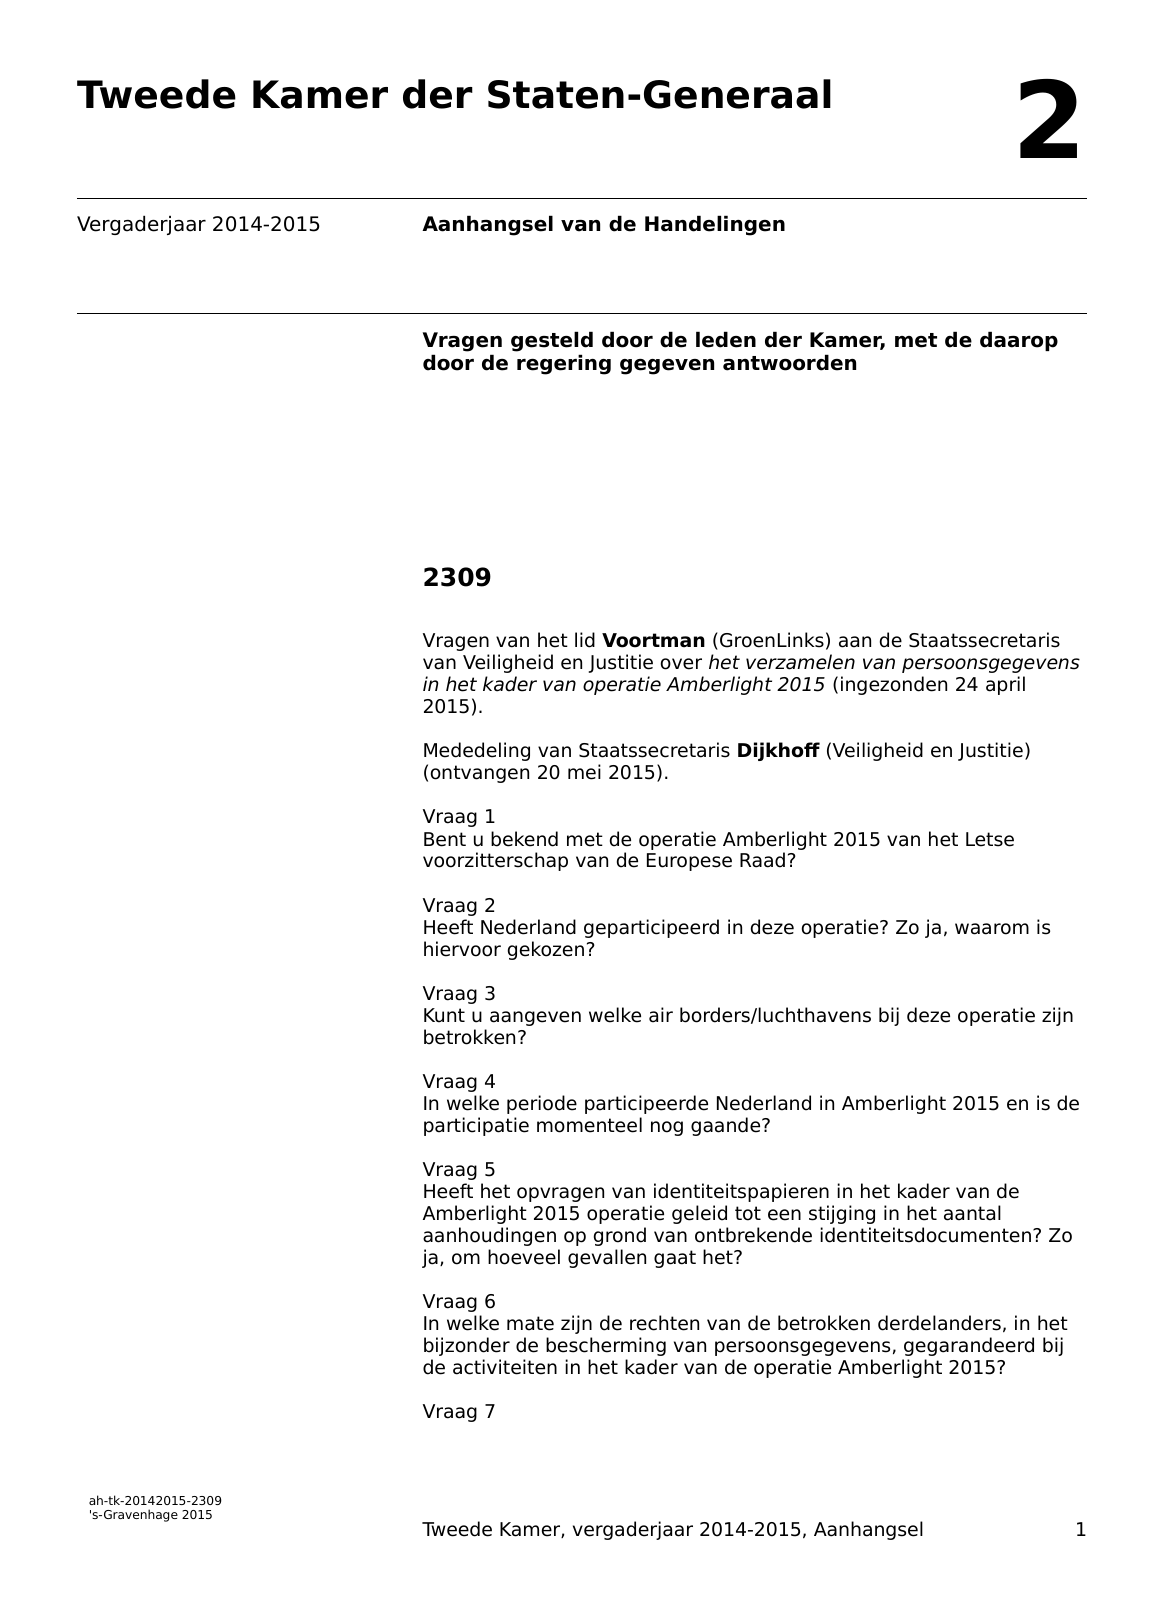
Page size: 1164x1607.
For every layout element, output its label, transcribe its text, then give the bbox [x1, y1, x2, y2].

text Vraag 2 [422, 894, 1087, 917]
table_header 2 [886, 59, 1087, 198]
text In welke periode participeerde Nederland in Amberlight 2015 en is de participatie momenteel nog gaande? [422, 1093, 1087, 1137]
text Vraag 7 [422, 1401, 1087, 1423]
table_cell [77, 314, 422, 375]
text Vraag 1 [422, 806, 1087, 828]
table_cell Vragen gesteld door de leden der Kamer, met de daarop door de regering gegeven antwoorden [422, 314, 1087, 375]
text ah-tk-20142015-2309 [88, 1494, 323, 1508]
text In welke mate zijn de rechten van de betrokken derdelanders, in het bijzonder de bescherming van persoonsgegevens, gegarandeerd bij de activiteiten in het kader van de operatie Amberlight 2015? [422, 1313, 1087, 1379]
table_cell Aanhangsel van de Handelingen [422, 199, 1087, 313]
text Vragen van het lid Voortman (GroenLinks) aan de Staatssecretaris van Veiligheid en Justitie over het verzamelen van persoonsgegevens in het kader van operatie Amberlight 2015 (ingezonden 24 april 2015). [422, 630, 1087, 718]
text Heeft het opvragen van identiteitspapieren in het kader van de Amberlight 2015 operatie geleid tot een stijging in het aantal aanhoudingen op grond van ontbrekende identiteitsdocumenten? Zo ja, om hoeveel gevallen gaat het? [422, 1181, 1087, 1269]
text 's-Gravenhage 2015 [88, 1508, 323, 1522]
text Kunt u aangeven welke air borders/luchthavens bij deze operatie zijn betrokken? [422, 1005, 1087, 1049]
text Vraag 3 [422, 983, 1087, 1005]
text Heeft Nederland geparticipeerd in deze operatie? Zo ja, waarom is hiervoor gekozen? [422, 917, 1087, 961]
text Vraag 6 [422, 1291, 1087, 1313]
text Mededeling van Staatssecretaris Dijkhoff (Veiligheid en Justitie) (ontvangen 20 mei 2015). [422, 740, 1087, 784]
text 2309 [422, 563, 1087, 592]
text Vraag 4 [422, 1071, 1087, 1093]
table_cell Vergaderjaar 2014-2015 [77, 199, 422, 313]
table_header Tweede Kamer der Staten-Generaal [77, 59, 886, 198]
text Bent u bekend met de operatie Amberlight 2015 van het Letse voorzitterschap van de Europese Raad? [422, 828, 1087, 872]
text Vraag 5 [422, 1159, 1087, 1181]
